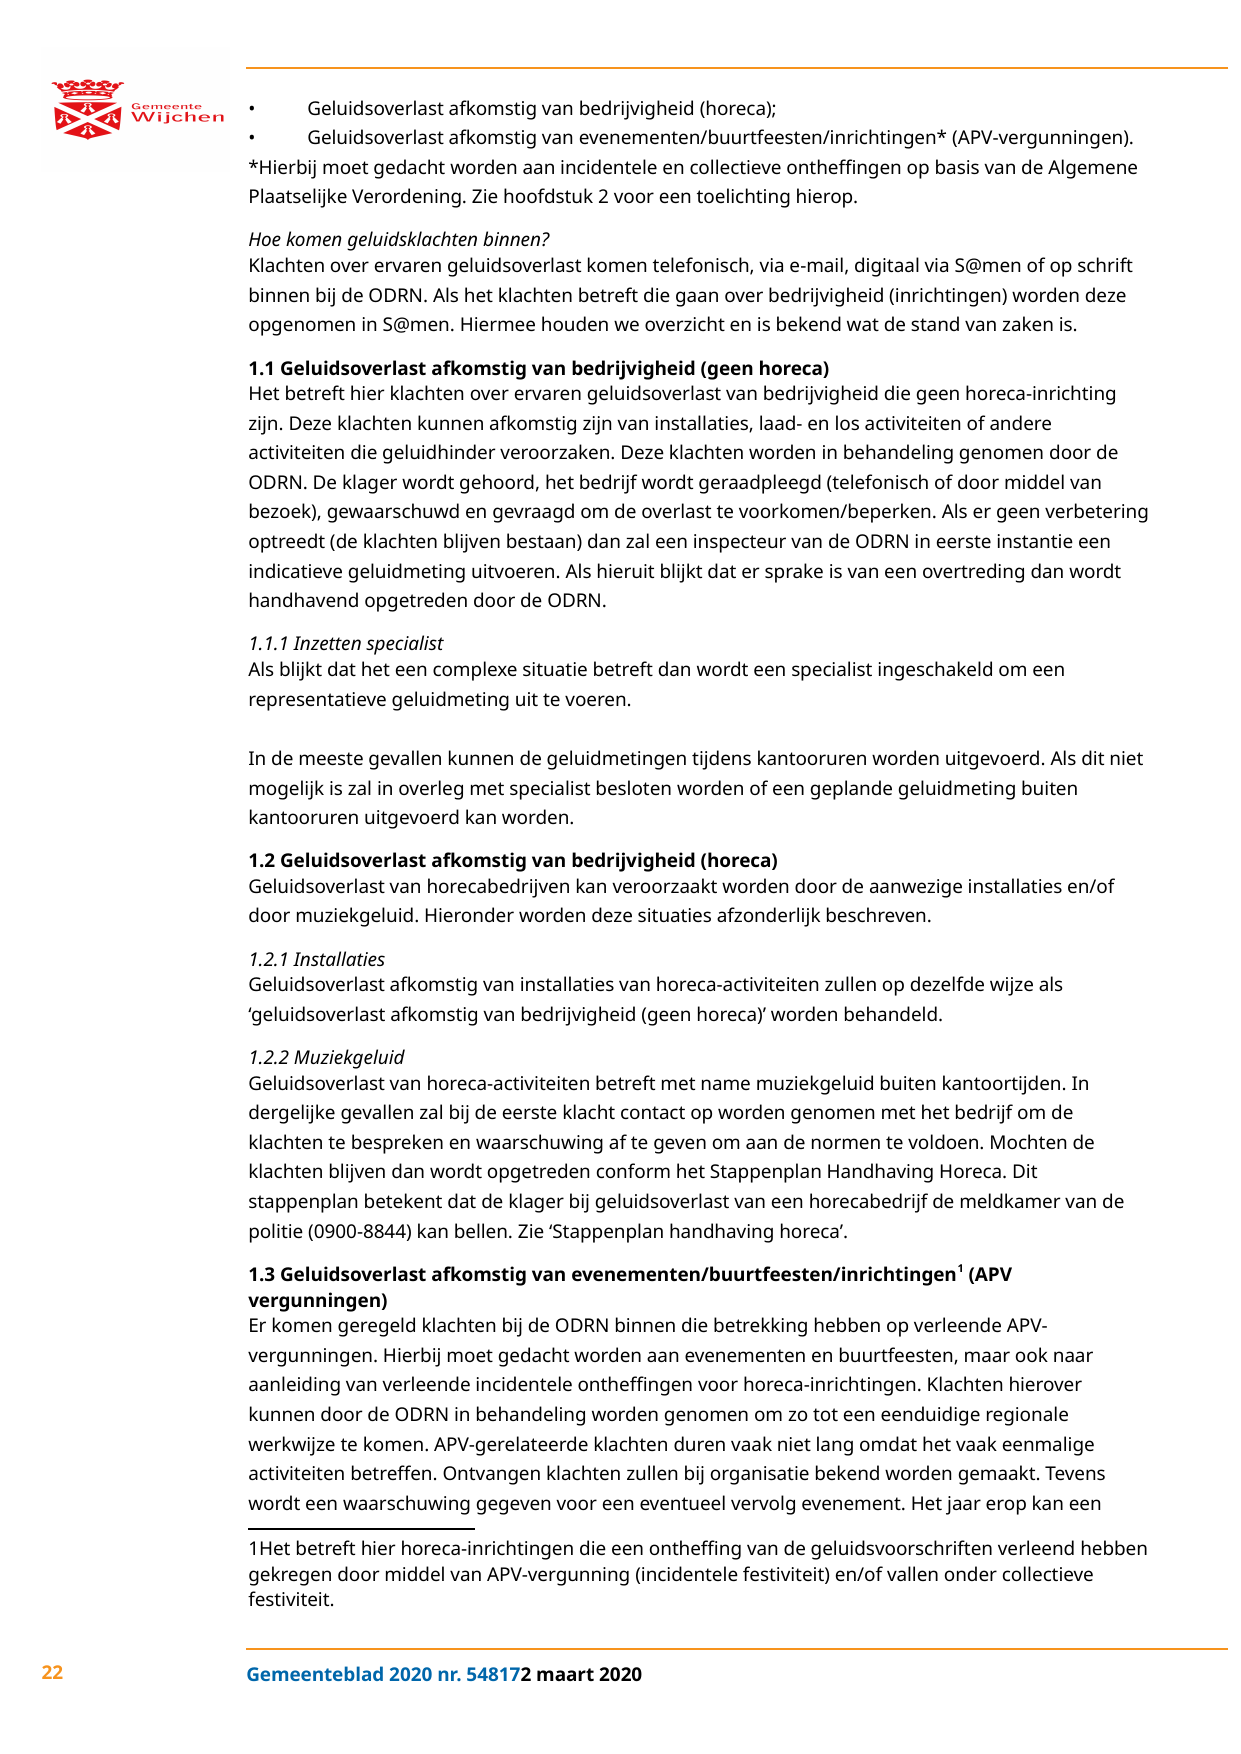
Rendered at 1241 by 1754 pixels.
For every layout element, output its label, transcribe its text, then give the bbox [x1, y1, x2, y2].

list Geluidsoverlast afkomstig van bedrijvigheid (horeca); [248, 95, 1152, 121]
text Geluidsoverlast afkomstig van installaties van horeca-activiteiten zullen op dezelfde wijze als ‘geluidsoverlast afkomstig van bedrijvigheid (geen horeca)’ worden behandeld. [248, 972, 1152, 1027]
text 1.2.2 Muziekgeluid [248, 1044, 1152, 1070]
text 1.1.1 Inzetten specialist [248, 631, 1152, 656]
text 1.1 Geluidsoverlast afkomstig van bedrijvigheid (geen horeca) [248, 355, 1152, 380]
text Er komen geregeld klachten bij de ODRN binnen die betrekking hebben op verleende APV-vergunningen. Hierbij moet gedacht worden aan evenementen en buurtfeesten, maar ook naar aanleiding van verleende incidentele ontheffingen voor horeca-inrichtingen. Klachten hierover kunnen door de ODRN in behandeling worden genomen om zo tot een eenduidige regionale werkwijze te komen. APV-gerelateerde klachten duren vaak niet lang omdat het vaak eenmalige activiteiten betreffen. Ontvangen klachten zullen bij organisatie bekend worden gemaakt. Tevens wordt een waarschuwing gegeven voor een eventueel vervolg evenement. Het jaar erop kan een [248, 1312, 1152, 1516]
text Het betreft hier klachten over ervaren geluidsoverlast van bedrijvigheid die geen horeca-inrichting zijn. Deze klachten kunnen afkomstig zijn van installaties, laad- en los activiteiten of andere activiteiten die geluidhinder veroorzaken. Deze klachten worden in behandeling genomen door de ODRN. De klager wordt gehoord, het bedrijf wordt geraadpleegd (telefonisch of door middel van bezoek), gewaarschuwd en gevraagd om de overlast te voorkomen/beperken. Als er geen verbetering optreedt (de klachten blijven bestaan) dan zal een inspecteur van de ODRN in eerste instantie een indicatieve geluidmeting uitvoeren. Als hieruit blijkt dat er sprake is van een overtreding dan wordt handhavend opgetreden door de ODRN. [248, 380, 1152, 613]
text In de meeste gevallen kunnen de geluidmetingen tijdens kantooruren worden uitgevoerd. Als dit niet mogelijk is zal in overleg met specialist besloten worden of een geplande geluidmeting buiten kantooruren uitgevoerd kan worden. [248, 745, 1152, 830]
text 1.2 Geluidsoverlast afkomstig van bedrijvigheid (horeca) [248, 847, 1152, 873]
list Geluidsoverlast afkomstig van evenementen/buurtfeesten/inrichtingen* (APV-vergunningen). [248, 124, 1152, 150]
text Geluidsoverlast van horecabedrijven kan veroorzaakt worden door de aanwezige installaties en/of door muziekgeluid. Hieronder worden deze situaties afzonderlijk beschreven. [248, 873, 1152, 928]
text Als blijkt dat het een complexe situatie betreft dan wordt een specialist ingeschakeld om een representatieve geluidmeting uit te voeren. [248, 656, 1152, 712]
text Hoe komen geluidsklachten binnen? [248, 227, 1152, 252]
picture [41, 47, 231, 172]
text Klachten over ervaren geluidsoverlast komen telefonisch, via e-mail, digitaal via S@men of op schrift binnen bij de ODRN. Als het klachten betreft die gaan over bedrijvigheid (inrichtingen) worden deze opgenomen in S@men. Hiermee houden we overzicht en is bekend wat de stand van zaken is. [248, 252, 1152, 337]
text *Hierbij moet gedacht worden aan incidentele en collectieve ontheffingen op basis van de Algemene Plaatselijke Verordening. Zie hoofdstuk 2 voor een toelichting hierop. [248, 154, 1152, 209]
text Geluidsoverlast van horeca-activiteiten betreft met name muziekgeluid buiten kantoortijden. In dergelijke gevallen zal bij de eerste klacht contact op worden genomen met het bedrijf om de klachten te bespreken en waarschuwing af te geven om aan de normen te voldoen. Mochten de klachten blijven dan wordt opgetreden conform het Stappenplan Handhaving Horeca. Dit stappenplan betekent dat de klager bij geluidsoverlast van een horecabedrijf de meldkamer van de politie (0900-8844) kan bellen. Zie ‘Stappenplan handhaving horeca’. [248, 1070, 1152, 1244]
text 1.2.1 Installaties [248, 946, 1152, 972]
text 1.3 Geluidsoverlast afkomstig van evenementen/buurtfeesten/inrichtingen (APV vergunningen) [248, 1261, 1152, 1312]
text Het betreft hier horeca-inrichtingen die een ontheffing van de geluidsvoorschriften verleend hebben gekregen door middel van APV-vergunning (incidentele festiviteit) en/of vallen onder collectieve festiviteit. [248, 1535, 1152, 1612]
